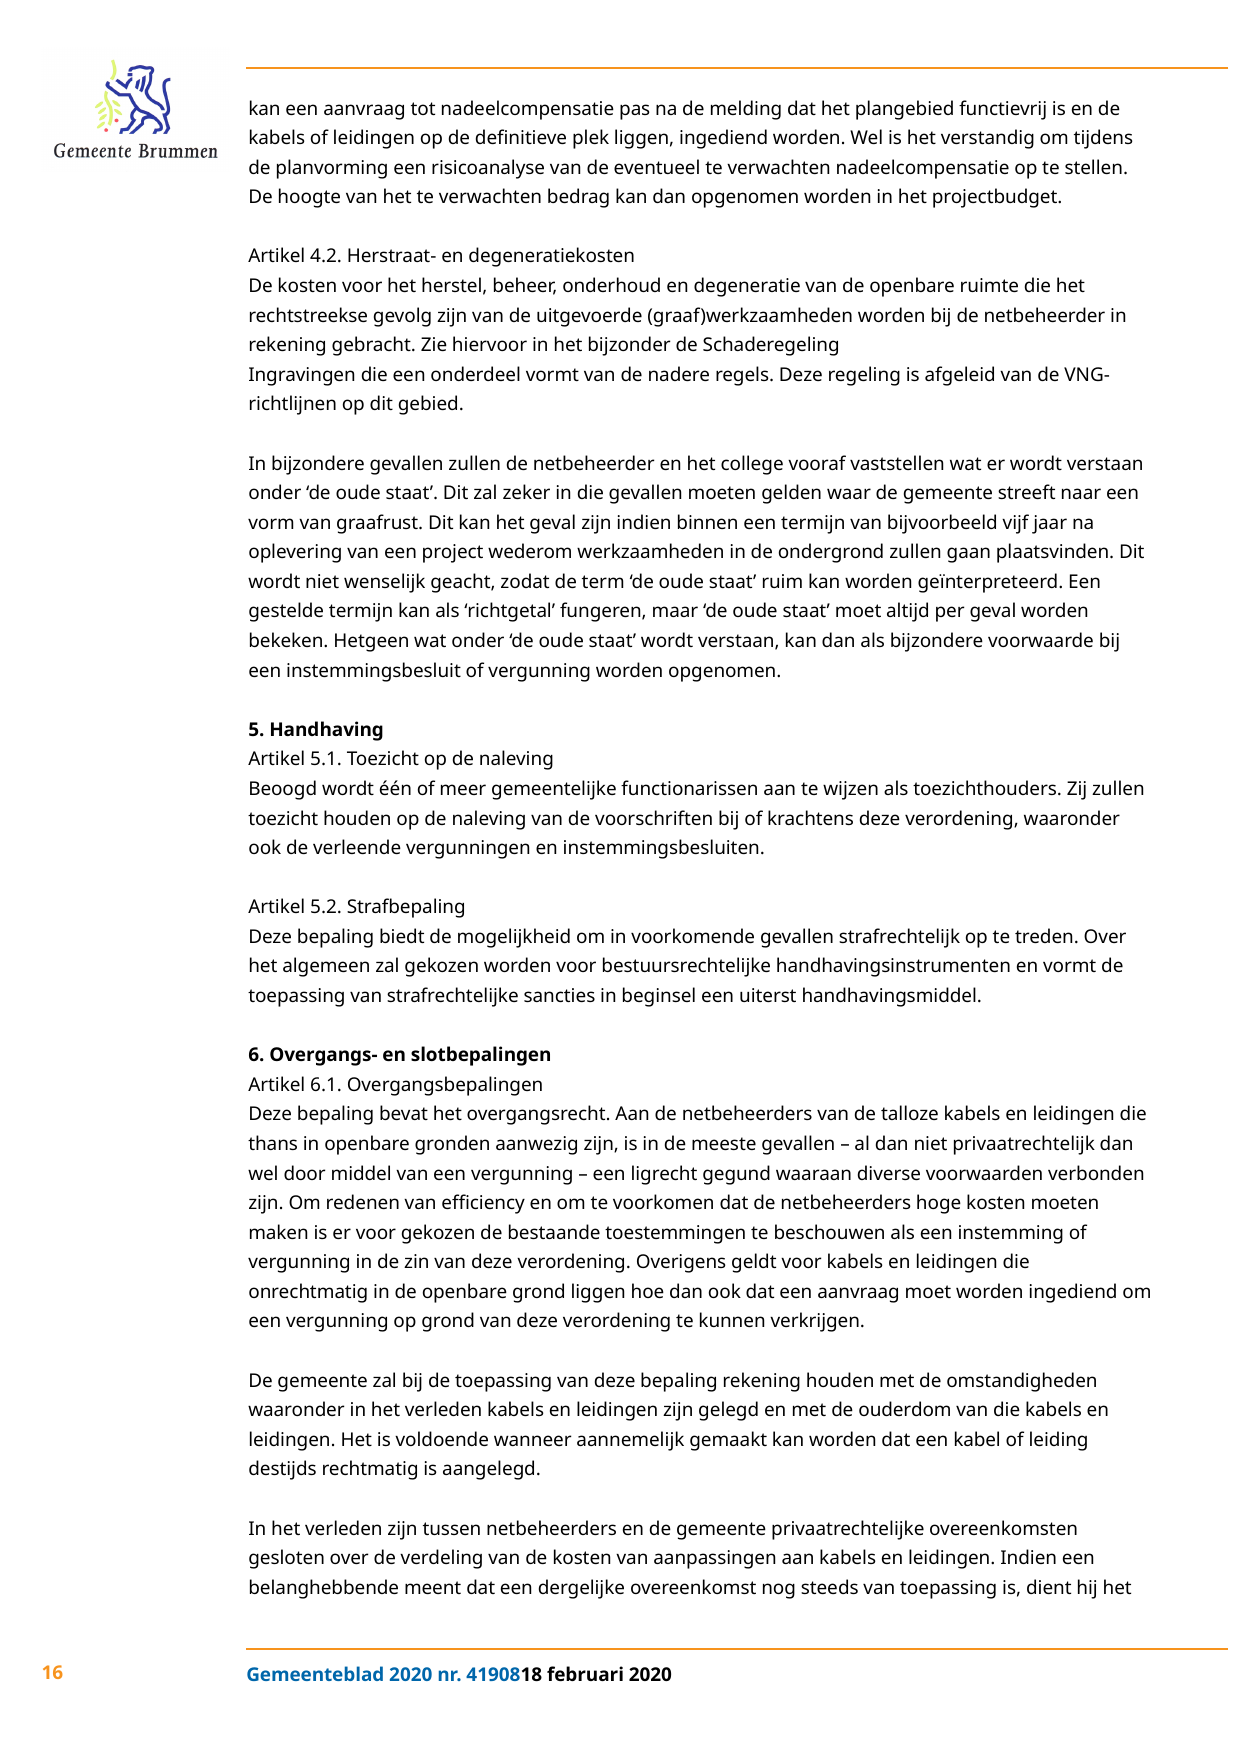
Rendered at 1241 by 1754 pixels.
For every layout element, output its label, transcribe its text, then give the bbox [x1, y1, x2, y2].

text Deze bepaling biedt de mogelijkheid om in voorkomende gevallen strafrechtelijk op te treden. Over het algemeen zal gekozen worden voor bestuursrechtelijke handhavingsinstrumenten en vormt de toepassing van strafrechtelijke sancties in beginsel een uiterst handhavingsmiddel. [248, 923, 1152, 1008]
text Artikel 5.1. Toezicht op de naleving [248, 746, 1152, 771]
text In bijzondere gevallen zullen de netbeheerder en het college vooraf vaststellen wat er wordt verstaan onder ‘de oude staat’. Dit zal zeker in die gevallen moeten gelden waar de gemeente streeft naar een vorm van graafrust. Dit kan het geval zijn indien binnen een termijn van bijvoorbeeld vijf jaar na oplevering van een project wederom werkzaamheden in de ondergrond zullen gaan plaatsvinden. Dit wordt niet wenselijk geacht, zodat de term ‘de oude staat’ ruim kan worden geïnterpreteerd. Een gestelde termijn kan als ‘richtgetal’ fungeren, maar ‘de oude staat’ moet altijd per geval worden bekeken. Hetgeen wat onder ‘de oude staat’ wordt verstaan, kan dan als bijzondere voorwaarde bij een instemmingsbesluit of vergunning worden opgenomen. [248, 450, 1152, 683]
text In het verleden zijn tussen netbeheerders en de gemeente privaatrechtelijke overeenkomsten gesloten over de verdeling van de kosten van aanpassingen aan kabels en leidingen. Indien een belanghebbende meent dat een dergelijke overeenkomst nog steeds van toepassing is, dient hij het [248, 1515, 1152, 1600]
text Ingravingen die een onderdeel vormt van de nadere regels. Deze regeling is afgeleid van de VNG-richtlijnen op dit gebied. [248, 361, 1152, 416]
text 5. Handhaving [248, 716, 1152, 742]
text Artikel 5.2. Strafbepaling [248, 893, 1152, 919]
picture [41, 47, 231, 172]
text kan een aanvraag tot nadeelcompensatie pas na de melding dat het plangebied functievrij is en de kabels of leidingen op de definitieve plek liggen, ingediend worden. Wel is het verstandig om tijdens de planvorming een risicoanalyse van de eventueel te verwachten nadeelcompensatie op te stellen. De hoogte van het te verwachten bedrag kan dan opgenomen worden in het projectbudget. [248, 95, 1152, 209]
text De kosten voor het herstel, beheer, onderhoud en degeneratie van de openbare ruimte die het rechtstreekse gevolg zijn van de uitgevoerde (graaf)werkzaamheden worden bij de netbeheerder in rekening gebracht. Zie hiervoor in het bijzonder de Schaderegeling [248, 272, 1152, 357]
text De gemeente zal bij de toepassing van deze bepaling rekening houden met de omstandigheden waaronder in het verleden kabels en leidingen zijn gelegd en met de ouderdom van die kabels en leidingen. Het is voldoende wanneer aannemelijk gemaakt kan worden dat een kabel of leiding destijds rechtmatig is aangelegd. [248, 1367, 1152, 1481]
text Artikel 6.1. Overgangsbepalingen [248, 1071, 1152, 1097]
text Beoogd wordt één of meer gemeentelijke functionarissen aan te wijzen als toezichthouders. Zij zullen toezicht houden op de naleving van de voorschriften bij of krachtens deze verordening, waaronder ook de verleende vergunningen en instemmingsbesluiten. [248, 775, 1152, 860]
text Artikel 4.2. Herstraat- en degeneratiekosten [248, 243, 1152, 268]
text Deze bepaling bevat het overgangsrecht. Aan de netbeheerders van de talloze kabels en leidingen die thans in openbare gronden aanwezig zijn, is in de meeste gevallen – al dan niet privaatrechtelijk dan wel door middel van een vergunning – een ligrecht gegund waaraan diverse voorwaarden verbonden zijn. Om redenen van efficiency en om te voorkomen dat de netbeheerders hoge kosten moeten maken is er voor gekozen de bestaande toestemmingen te beschouwen als een instemming of vergunning in de zin van deze verordening. Overigens geldt voor kabels en leidingen die onrechtmatig in de openbare grond liggen hoe dan ook dat een aanvraag moet worden ingediend om een vergunning op grond van deze verordening te kunnen verkrijgen. [248, 1101, 1152, 1333]
text 6. Overgangs- en slotbepalingen [248, 1041, 1152, 1067]
